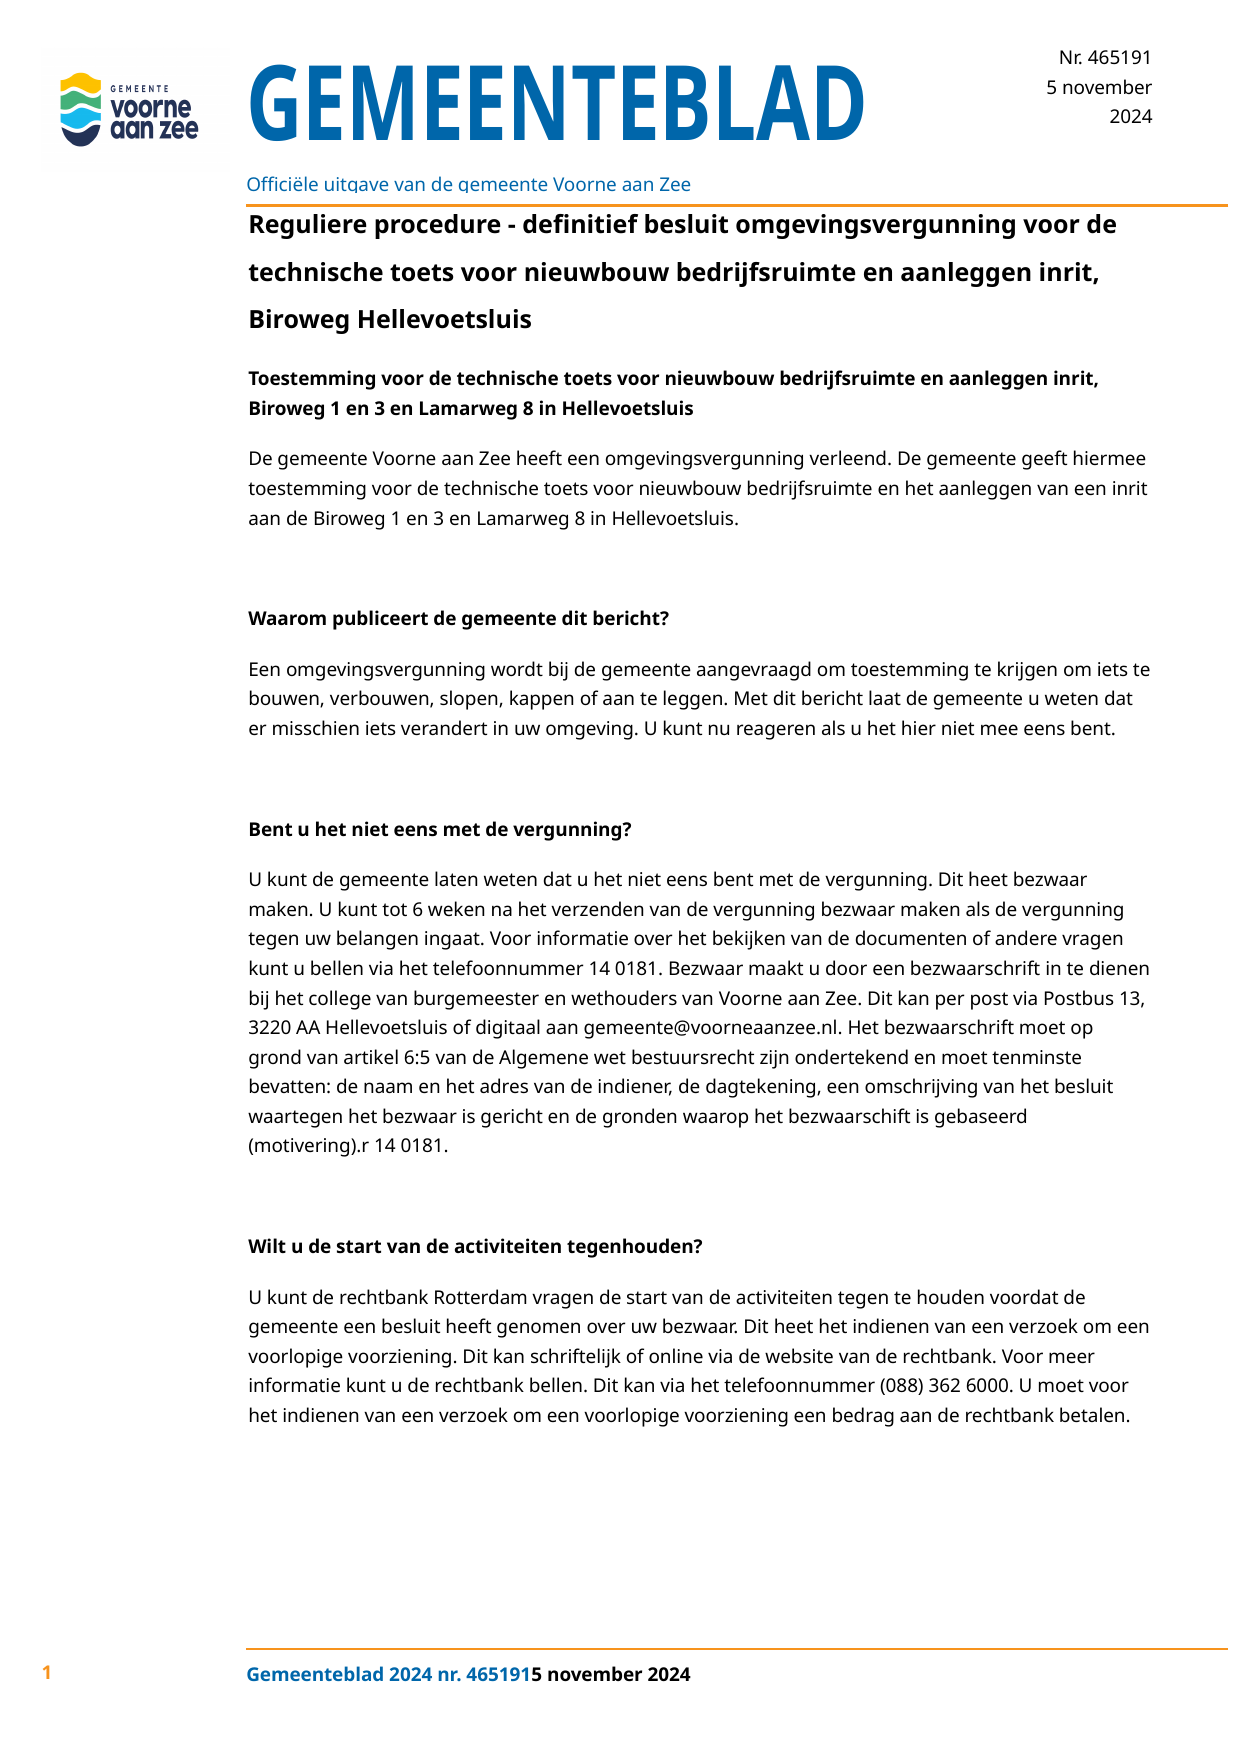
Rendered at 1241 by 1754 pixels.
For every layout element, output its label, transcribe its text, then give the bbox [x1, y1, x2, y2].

text Wilt u de start van de activiteiten tegenhouden? [248, 1233, 1152, 1259]
text De gemeente Voorne aan Zee heeft een omgevingsvergunning verleend. De gemeente geeft hiermee toestemming voor de technische toets voor nieuwbouw bedrijfsruimte en het aanleggen van een inrit aan de Biroweg 1 en 3 en Lamarweg 8 in Hellevoetsluis. [248, 446, 1152, 530]
text U kunt de rechtbank Rotterdam vragen de start van de activiteiten tegen te houden voordat de gemeente een besluit heeft genomen over uw bezwaar. Dit heet het indienen van een verzoek om een voorlopige voorziening. Dit kan schriftelijk of online via de website van de rechtbank. Voor meer informatie kunt u de rechtbank bellen. Dit kan via het telefoonnummer (088) 362 6000. U moet voor het indienen van een verzoek om een voorlopige voorziening een bedrag aan de rechtbank betalen. [248, 1284, 1152, 1428]
text Reguliere procedure - definitief besluit omgevingsvergunning voor de technische toets voor nieuwbouw bedrijfsruimte en aanleggen inrit, Biroweg Hellevoetsluis [248, 207, 1152, 336]
picture [41, 47, 231, 172]
text Toestemming voor de technische toets voor nieuwbouw bedrijfsruimte en aanleggen inrit, Biroweg 1 en 3 en Lamarweg 8 in Hellevoetsluis [248, 366, 1152, 421]
text U kunt de gemeente laten weten dat u het niet eens bent met de vergunning. Dit heet bezwaar maken. U kunt tot 6 weken na het verzenden van de vergunning bezwaar maken als de vergunning tegen uw belangen ingaat. Voor informatie over het bekijken van de documenten of andere vragen kunt u bellen via het telefoonnummer 14 0181. Bezwaar maakt u door een bezwaarschrift in te dienen bij het college van burgemeester en wethouders van Voorne aan Zee. Dit kan per post via Postbus 13, 3220 AA Hellevoetsluis of digitaal aan gemeente@voorneaanzee.nl. Het bezwaarschrift moet op grond van artikel 6:5 van de Algemene wet bestuursrecht zijn ondertekend en moet tenminste bevatten: de naam en het adres van de indiener, de dagtekening, een omschrijving van het besluit waartegen het bezwaar is gericht en de gronden waarop het bezwaarschift is gebaseerd (motivering).r 14 0181. [248, 866, 1152, 1158]
text Bent u het niet eens met de vergunning? [248, 816, 1152, 842]
text Waarom publiceert de gemeente dit bericht? [248, 606, 1152, 631]
text Een omgevingsvergunning wordt bij de gemeente aangevraagd om toestemming te krijgen om iets te bouwen, verbouwen, slopen, kappen of aan te leggen. Met dit bericht laat de gemeente u weten dat er misschien iets verandert in uw omgeving. U kunt nu reageren als u het hier niet mee eens bent. [248, 656, 1152, 741]
